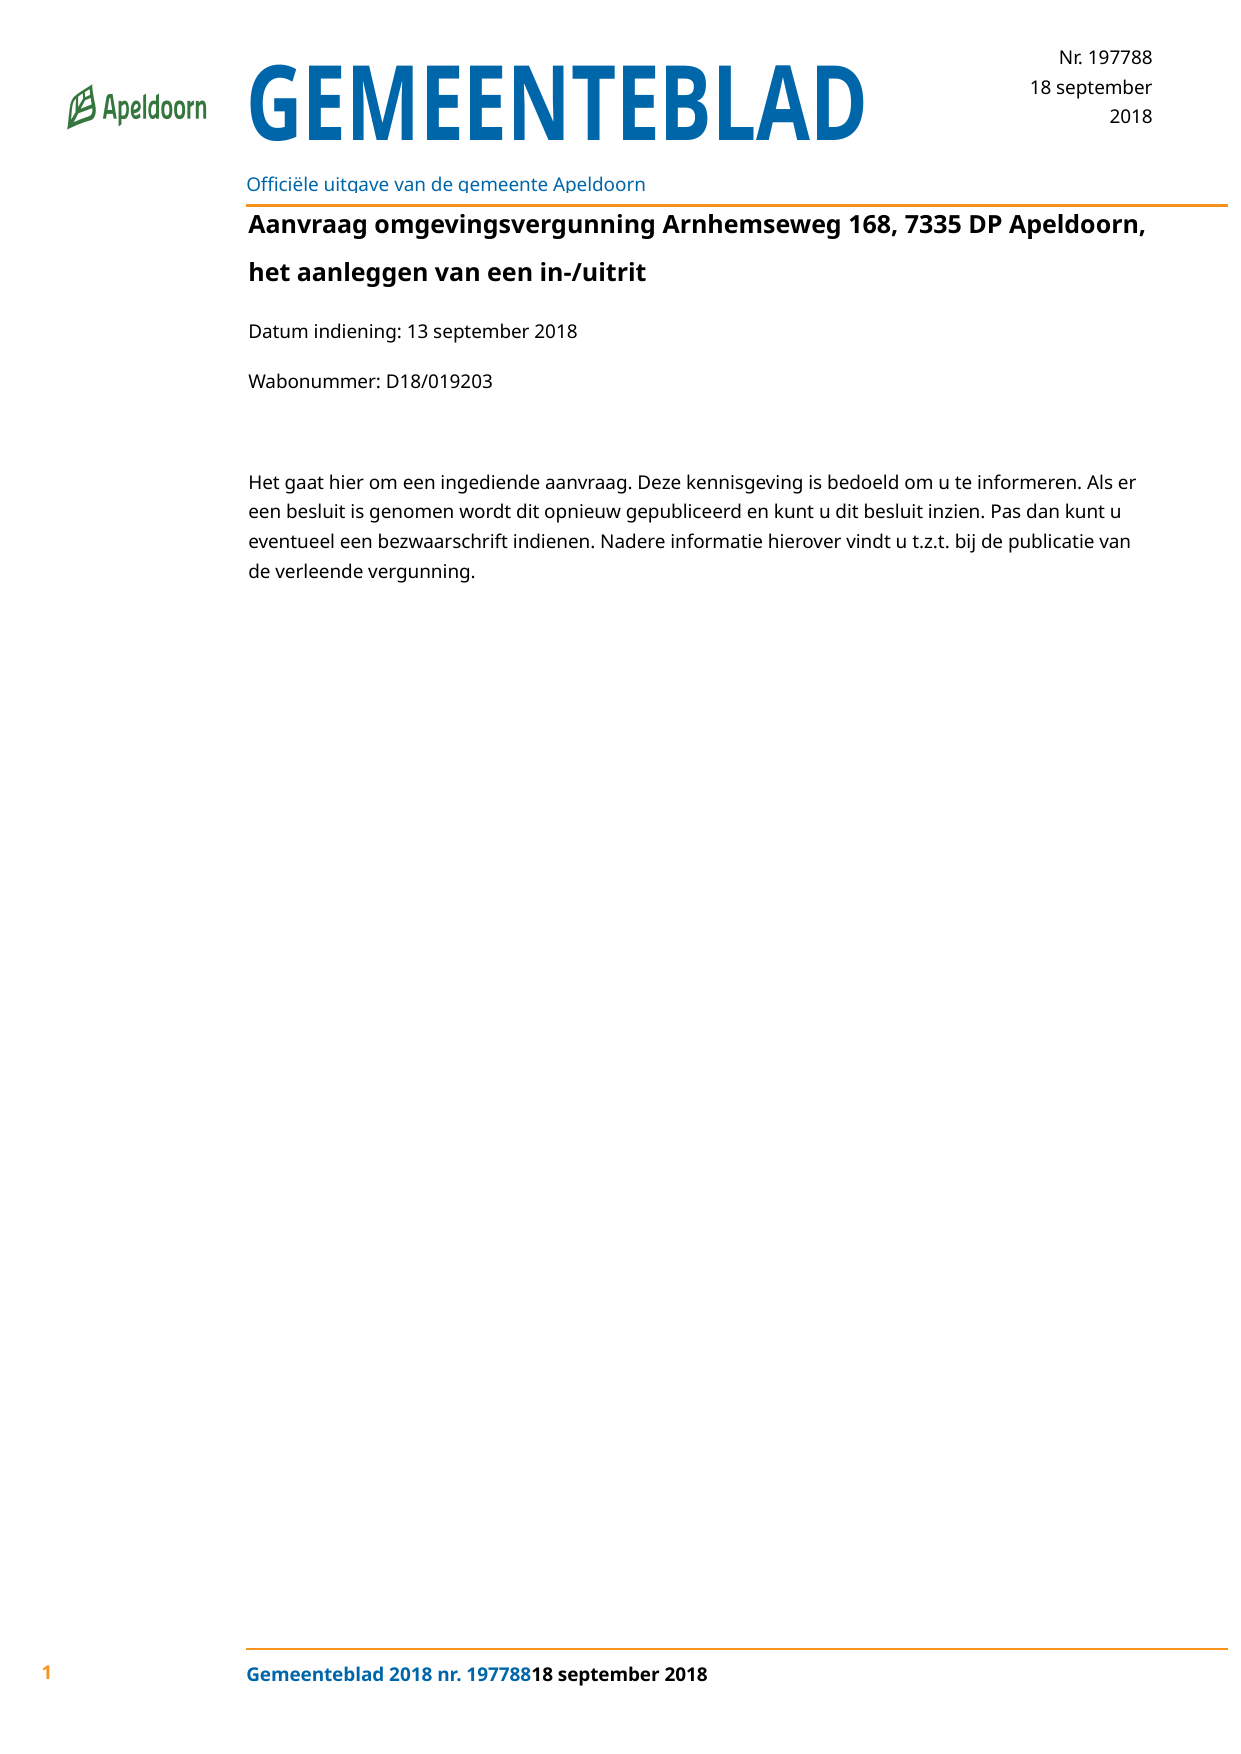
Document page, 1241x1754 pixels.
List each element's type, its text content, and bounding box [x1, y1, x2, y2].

text Aanvraag omgevingsvergunning Arnhemseweg 168, 7335 DP Apeldoorn, het aanleggen van een in-/uitrit [248, 207, 1152, 288]
text Het gaat hier om een ingediende aanvraag. Deze kennisgeving is bedoeld om u te informeren. Als er een besluit is genomen wordt dit opnieuw gepubliceerd en kunt u dit besluit inzien. Pas dan kunt u eventueel een bezwaarschrift indienen. Nadere informatie hierover vindt u t.z.t. bij de publicatie van de verleende vergunning. [248, 469, 1152, 584]
picture [41, 47, 231, 172]
text Wabonummer: D18/019203 [248, 368, 1152, 394]
text Datum indiening: 13 september 2018 [248, 318, 1152, 344]
